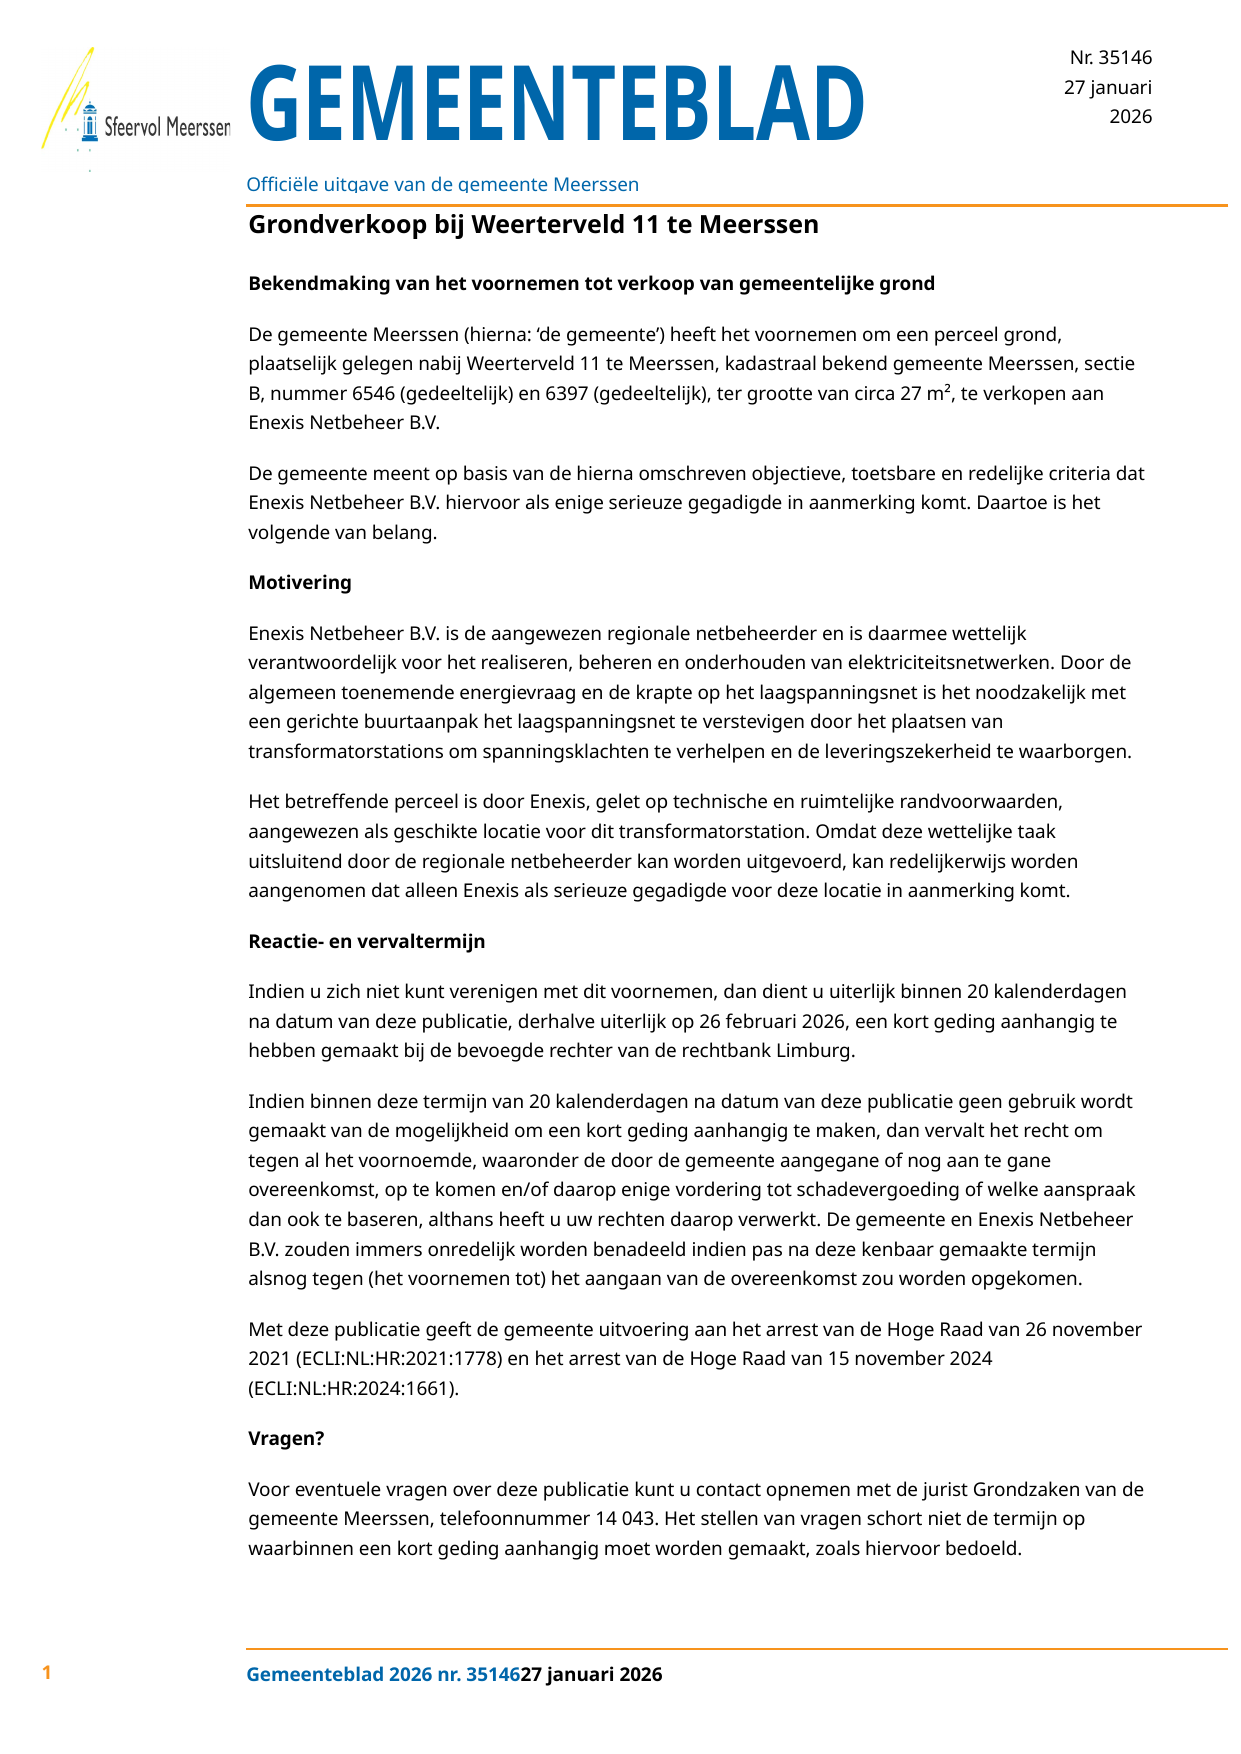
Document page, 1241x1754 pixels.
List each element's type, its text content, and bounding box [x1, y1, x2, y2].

text Enexis Netbeheer B.V. is de aangewezen regionale netbeheerder en is daarmee wettelijk verantwoordelijk voor het realiseren, beheren en onderhouden van elektriciteitsnetwerken. Door de algemeen toenemende energievraag en de krapte op het laagspanningsnet is het noodzakelijk met een gerichte buurtaanpak het laagspanningsnet te verstevigen door het plaatsen van transformatorstations om spanningsklachten te verhelpen en de leveringszekerheid te waarborgen. [248, 620, 1152, 764]
text Vragen? [248, 1425, 1152, 1451]
text Het betreffende perceel is door Enexis, gelet op technische en ruimtelijke randvoorwaarden, aangewezen als geschikte locatie voor dit transformatorstation. Omdat deze wettelijke taak uitsluitend door de regionale netbeheerder kan worden uitgevoerd, kan redelijkerwijs worden aangenomen dat alleen Enexis als serieuze gegadigde voor deze locatie in aanmerking komt. [248, 789, 1152, 903]
text Grondverkoop bij Weerterveld 11 te Meerssen [248, 207, 1152, 241]
text Met deze publicatie geeft de gemeente uitvoering aan het arrest van de Hoge Raad van 26 november 2021 (ECLI:NL:HR:2021:1778) en het arrest van de Hoge Raad van 15 november 2024 (ECLI:NL:HR:2024:1661). [248, 1316, 1152, 1401]
text Bekendmaking van het voornemen tot verkoop van gemeentelijke grond [248, 270, 1152, 296]
text Indien u zich niet kunt verenigen met dit voornemen, dan dient u uiterlijk binnen 20 kalenderdagen na datum van deze publicatie, derhalve uiterlijk op 26 februari 2026, een kort geding aanhangig te hebben gemaakt bij de bevoegde rechter van de rechtbank Limburg. [248, 978, 1152, 1063]
text Voor eventuele vragen over deze publicatie kunt u contact opnemen met de jurist Grondzaken van de gemeente Meerssen, telefoonnummer 14 043. Het stellen van vragen schort niet de termijn op waarbinnen een kort geding aanhangig moet worden gemaakt, zoals hiervoor bedoeld. [248, 1476, 1152, 1561]
text Reactie- en vervaltermijn [248, 928, 1152, 953]
text Motivering [248, 569, 1152, 595]
text Indien binnen deze termijn van 20 kalenderdagen na datum van deze publicatie geen gebruik wordt gemaakt van de mogelijkheid om een kort geding aanhangig te maken, dan vervalt het recht om tegen al het voornoemde, waaronder de door de gemeente aangegane of nog aan te gane overeenkomst, op te komen en/of daarop enige vordering tot schadevergoeding of welke aanspraak dan ook te baseren, althans heeft u uw rechten daarop verwerkt. De gemeente en Enexis Netbeheer B.V. zouden immers onredelijk worden benadeeld indien pas na deze kenbaar gemaakte termijn alsnog tegen (het voornemen tot) het aangaan van de overeenkomst zou worden opgekomen. [248, 1088, 1152, 1291]
text De gemeente meent op basis van de hierna omschreven objectieve, toetsbare en redelijke criteria dat Enexis Netbeheer B.V. hiervoor als enige serieuze gegadigde in aanmerking komt. Daartoe is het volgende van belang. [248, 460, 1152, 545]
text De gemeente Meerssen (hierna: ‘de gemeente’) heeft het voornemen om een perceel grond, plaatselijk gelegen nabij Weerterveld 11 te Meerssen, kadastraal bekend gemeente Meerssen, sectie B, nummer 6546 (gedeeltelijk) en 6397 (gedeeltelijk), ter grootte van circa 27 m², te verkopen aan Enexis Netbeheer B.V. [248, 321, 1152, 435]
picture [41, 47, 231, 172]
